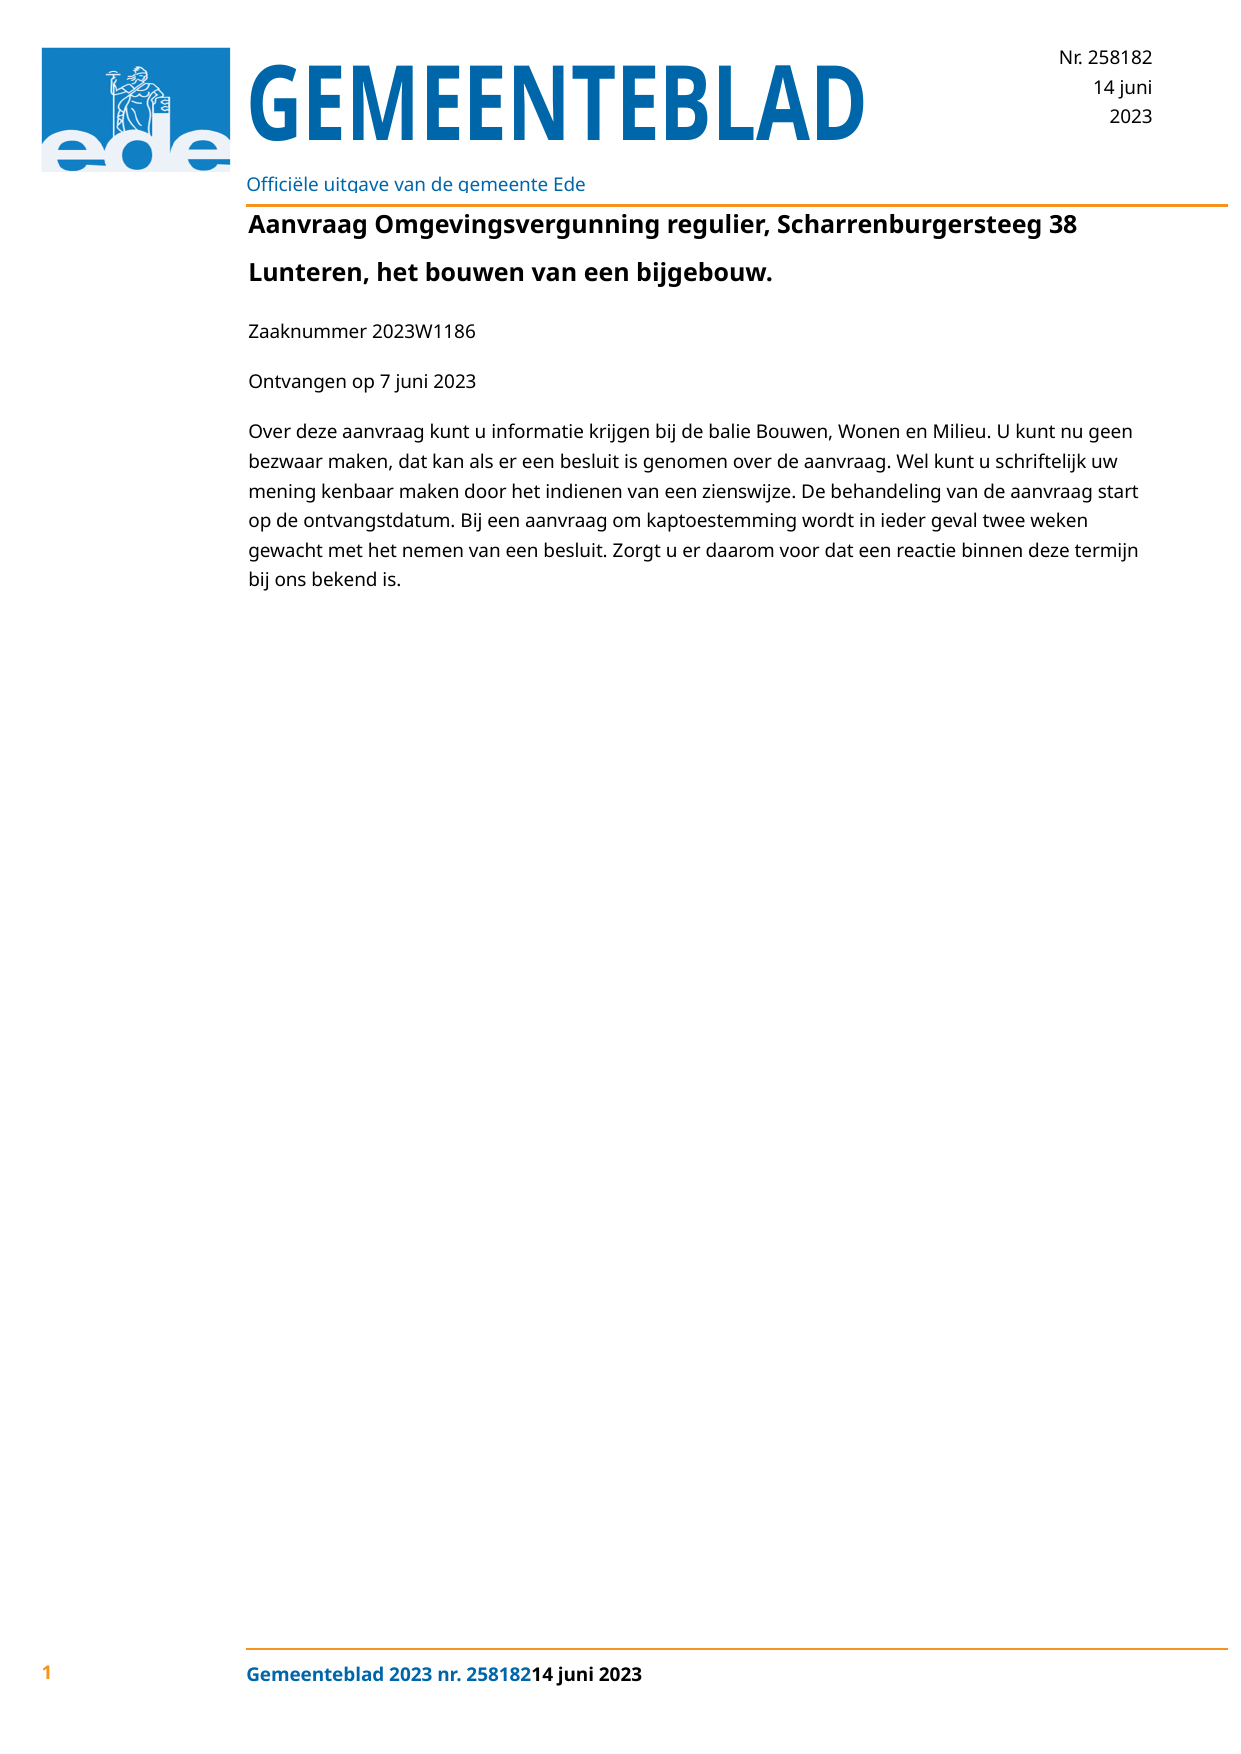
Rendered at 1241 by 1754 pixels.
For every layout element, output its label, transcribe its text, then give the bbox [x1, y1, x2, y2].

text Zaaknummer 2023W1186 [248, 318, 1152, 344]
text Ontvangen op 7 juni 2023 [248, 368, 1152, 394]
picture [41, 47, 231, 172]
text Over deze aanvraag kunt u informatie krijgen bij de balie Bouwen, Wonen en Milieu. U kunt nu geen bezwaar maken, dat kan als er een besluit is genomen over de aanvraag. Wel kunt u schriftelijk uw mening kenbaar maken door het indienen van een zienswijze. De behandeling van de aanvraag start op de ontvangstdatum. Bij een aanvraag om kaptoestemming wordt in ieder geval twee weken gewacht met het nemen van een besluit. Zorgt u er daarom voor dat een reactie binnen deze termijn bij ons bekend is. [248, 419, 1152, 592]
text Aanvraag Omgevingsvergunning regulier, Scharrenburgersteeg 38 Lunteren, het bouwen van een bijgebouw. [248, 207, 1152, 288]
